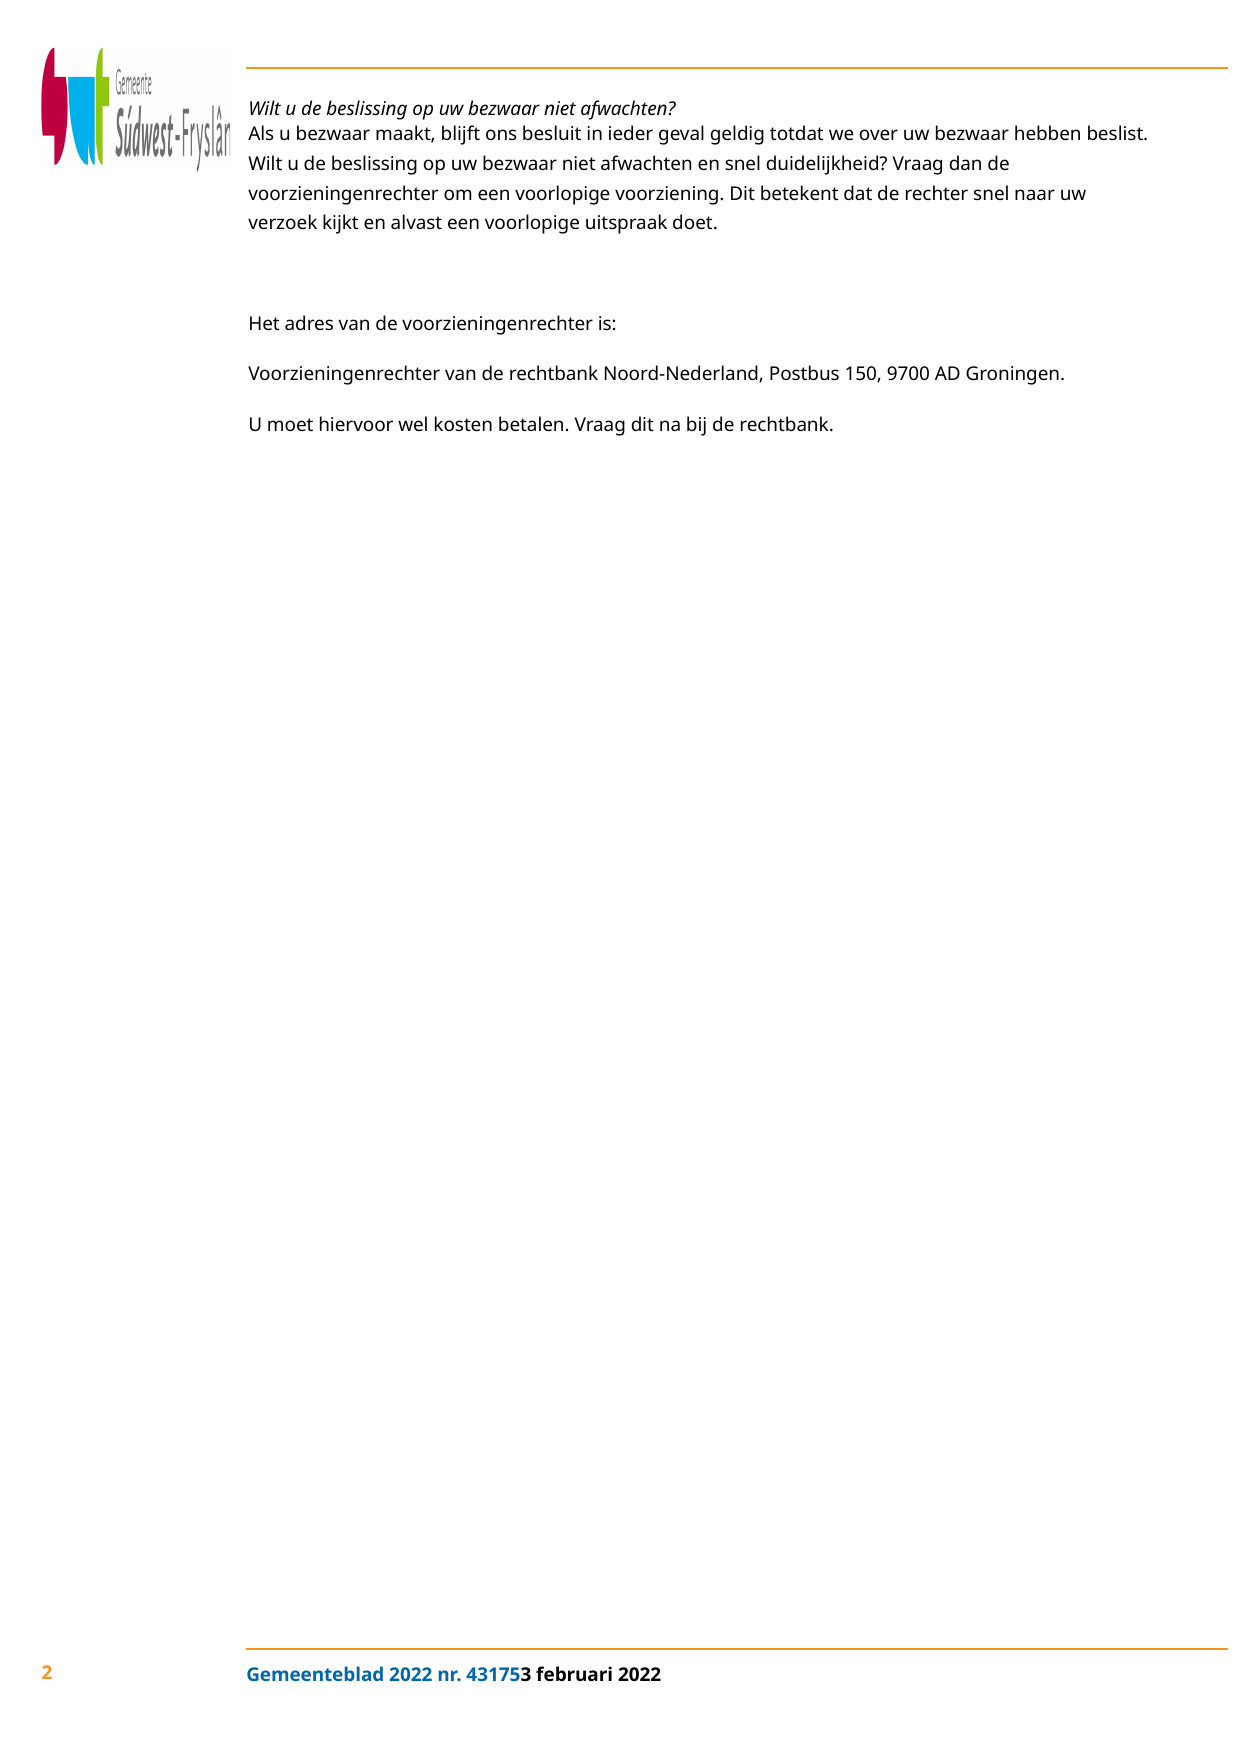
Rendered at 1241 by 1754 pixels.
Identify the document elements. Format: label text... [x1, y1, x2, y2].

picture [41, 47, 231, 172]
text Voorzieningenrechter van de rechtbank Noord-Nederland, Postbus 150, 9700 AD Groningen. [248, 361, 1152, 386]
text Het adres van de voorzieningenrechter is: [248, 310, 1152, 336]
text U moet hiervoor wel kosten betalen. Vraag dit na bij de rechtbank. [248, 411, 1152, 437]
text Als u bezwaar maakt, blijft ons besluit in ieder geval geldig totdat we over uw bezwaar hebben beslist. Wilt u de beslissing op uw bezwaar niet afwachten en snel duidelijkheid? Vraag dan de voorzieningenrechter om een voorlopige voorziening. Dit betekent dat de rechter snel naar uw verzoek kijkt en alvast een voorlopige uitspraak doet. [248, 121, 1152, 235]
text Wilt u de beslissing op uw bezwaar niet afwachten? [248, 95, 1152, 121]
